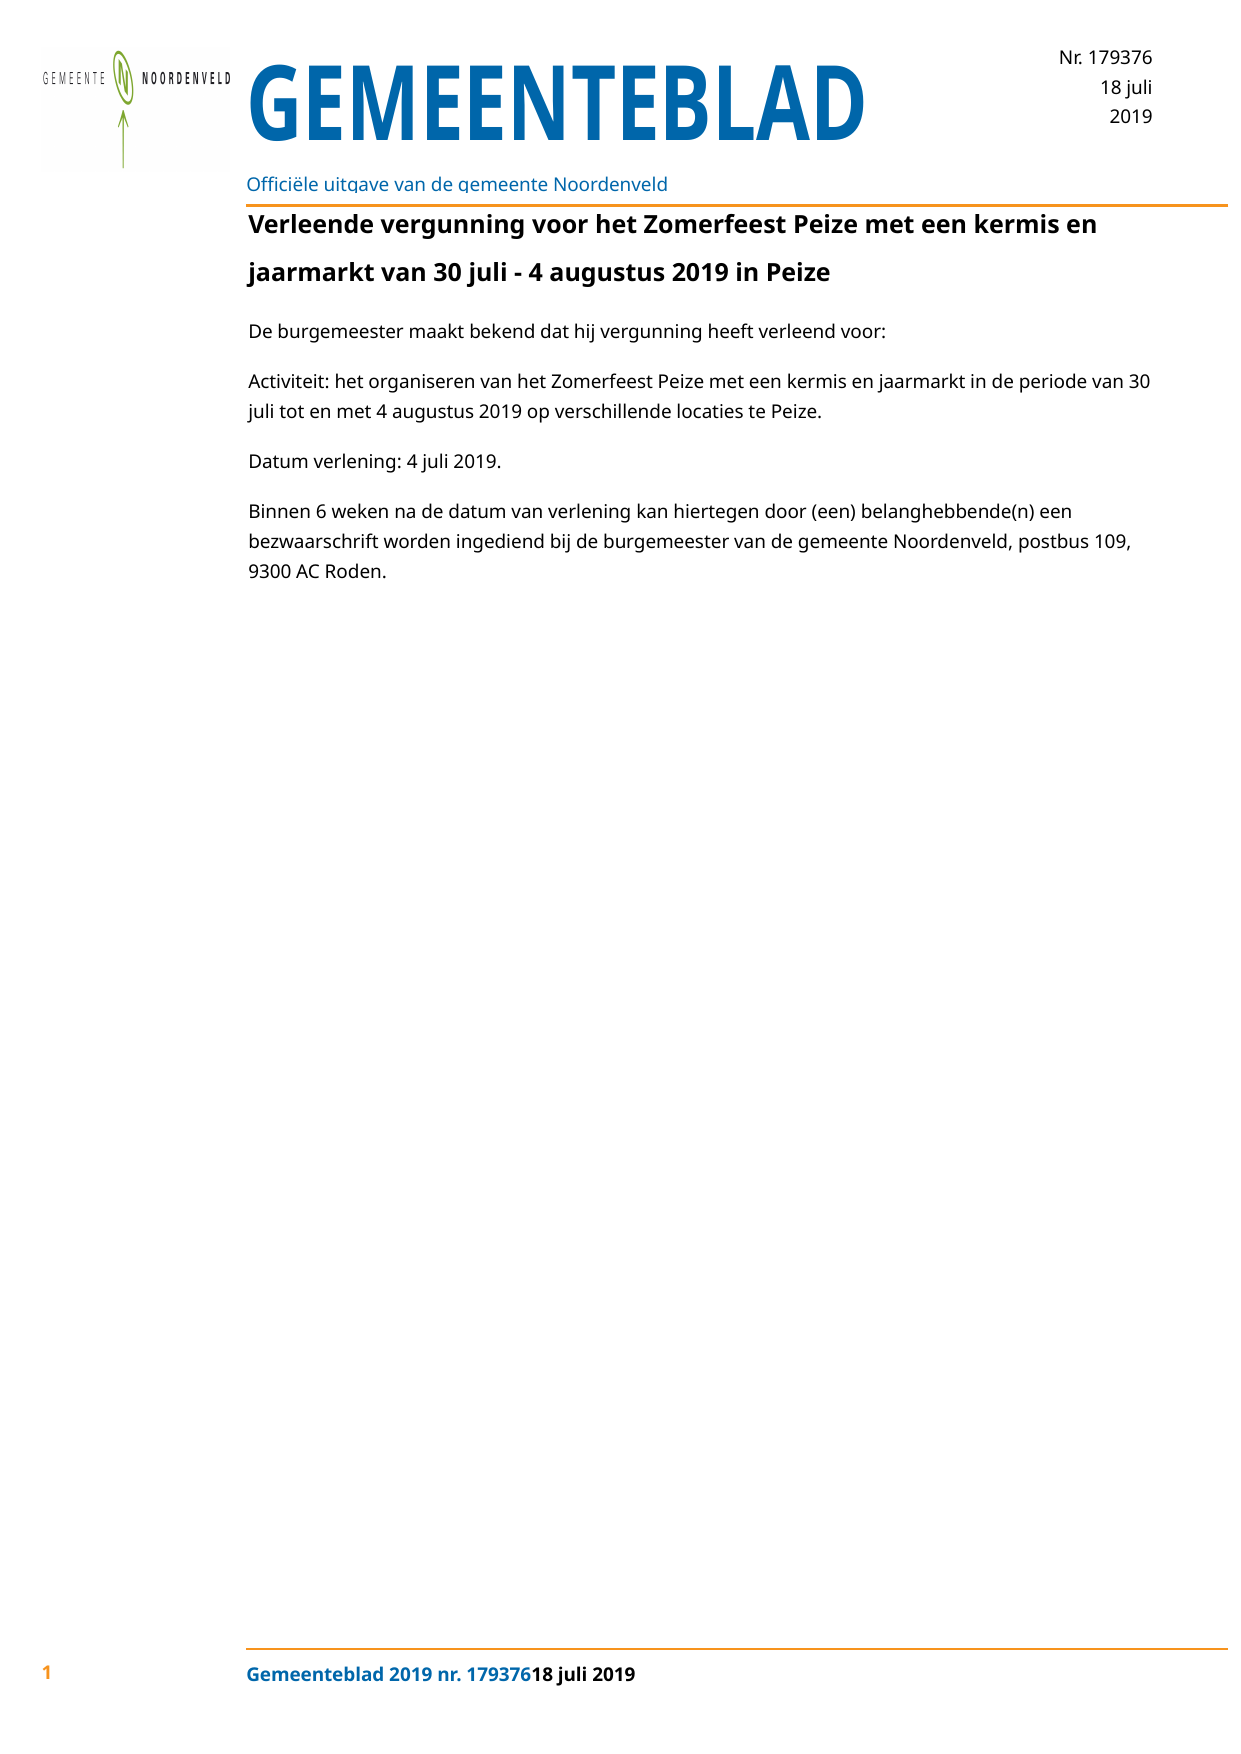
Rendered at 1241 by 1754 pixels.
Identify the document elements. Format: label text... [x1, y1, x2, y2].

text De burgemeester maakt bekend dat hij vergunning heeft verleend voor: [248, 318, 1152, 344]
picture [41, 47, 231, 172]
text Activiteit: het organiseren van het Zomerfeest Peize met een kermis en jaarmarkt in de periode van 30 juli tot en met 4 augustus 2019 op verschillende locaties te Peize. [248, 368, 1152, 424]
text Datum verlening: 4 juli 2019. [248, 448, 1152, 474]
text Verleende vergunning voor het Zomerfeest Peize met een kermis en jaarmarkt van 30 juli - 4 augustus 2019 in Peize [248, 207, 1152, 288]
text Binnen 6 weken na de datum van verlening kan hiertegen door (een) belanghebbende(n) een bezwaarschrift worden ingediend bij de burgemeester van de gemeente Noordenveld, postbus 109, 9300 AC Roden. [248, 499, 1152, 584]
